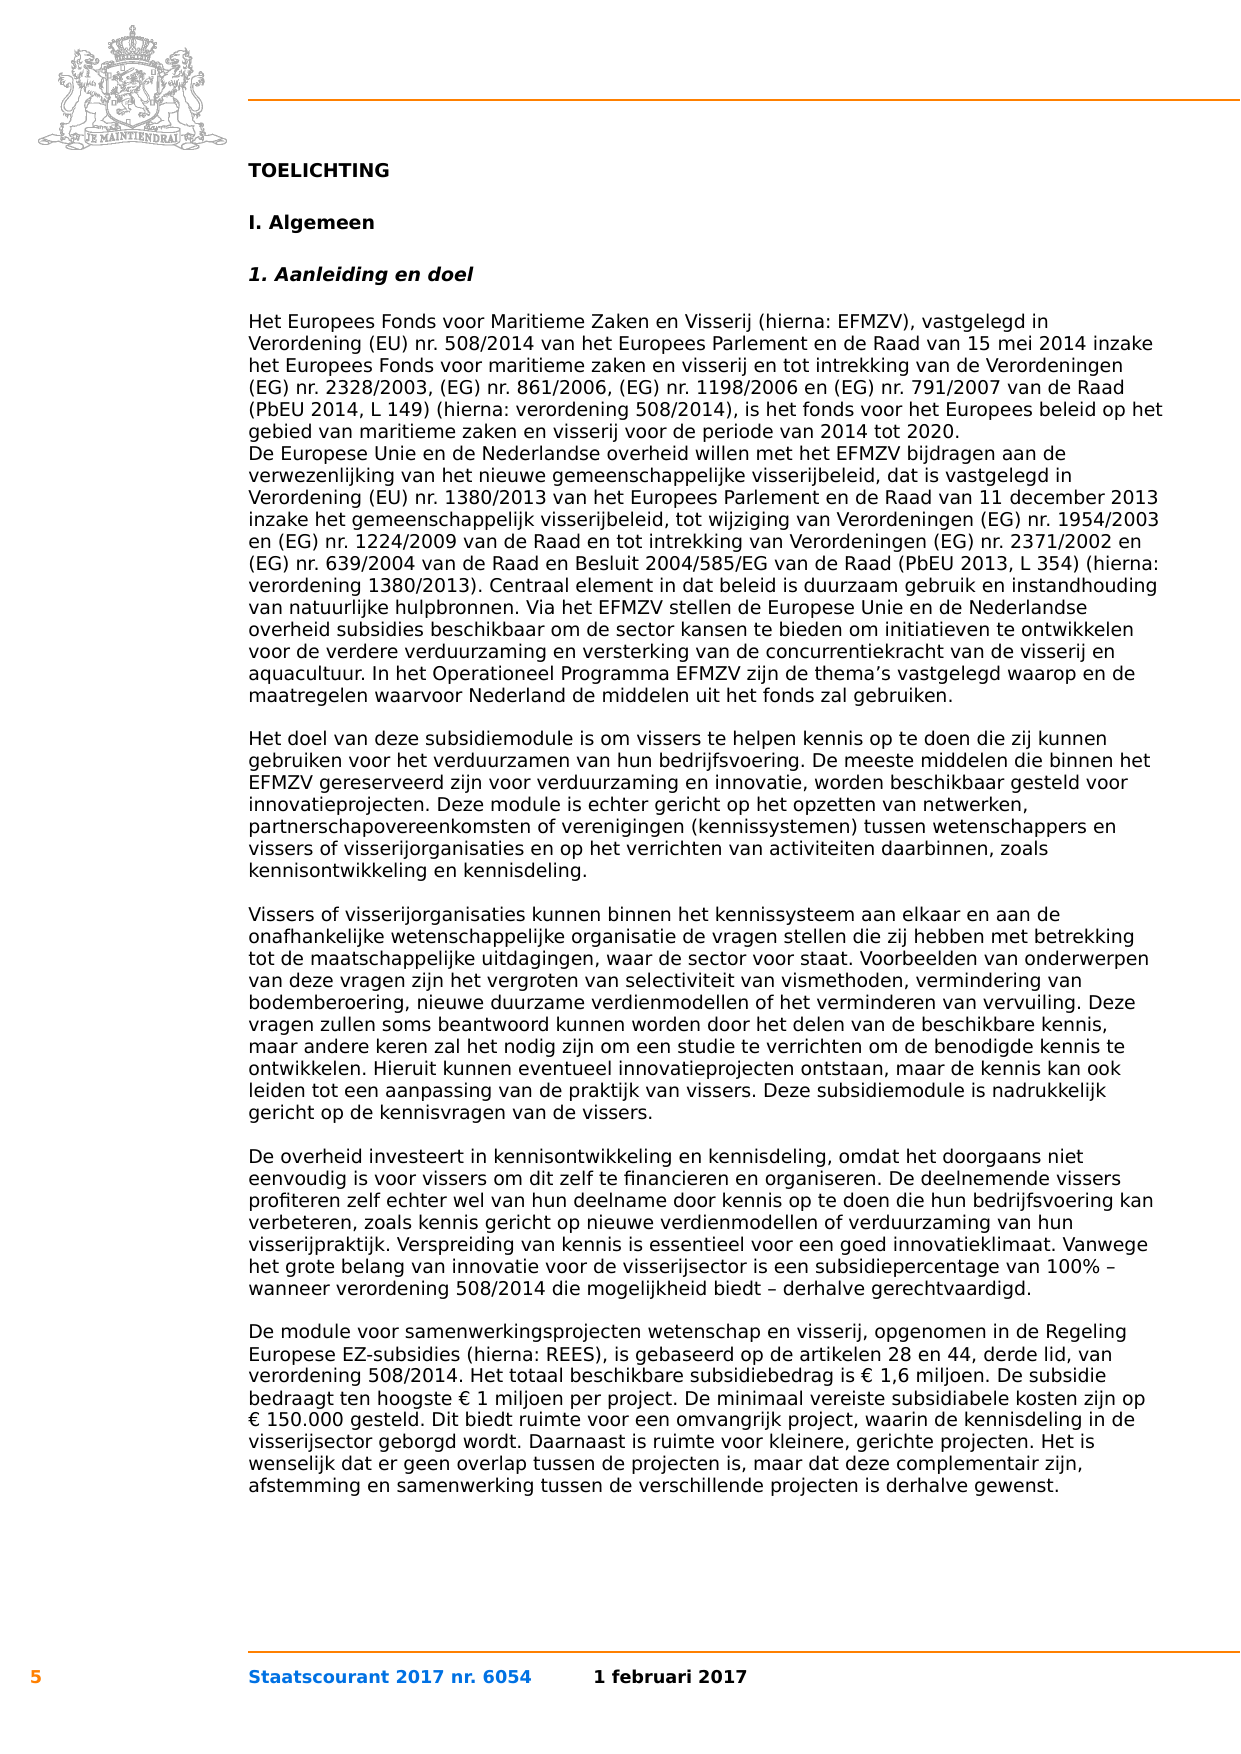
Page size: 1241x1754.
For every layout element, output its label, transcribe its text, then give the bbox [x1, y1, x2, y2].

subtitle TOELICHTING [248, 160, 1163, 182]
picture [38, 25, 227, 150]
text Vissers of visserijorganisaties kunnen binnen het kennissysteem aan elkaar en aan de onafhankelijke wetenschappelijke organisatie de vragen stellen die zij hebben met betrekking tot de maatschappelijke uitdagingen, waar de sector voor staat. Voorbeelden van onderwerpen van deze vragen zijn het vergroten van selectiviteit van vismethoden, vermindering van bodemberoering, nieuwe duurzame verdienmodellen of het verminderen van vervuiling. Deze vragen zullen soms beantwoord kunnen worden door het delen van de beschikbare kennis, maar andere keren zal het nodig zijn om een studie te verrichten om de benodigde kennis te ontwikkelen. Hieruit kunnen eventueel innovatieprojecten ontstaan, maar de kennis kan ook leiden tot een aanpassing van de praktijk van vissers. Deze subsidiemodule is nadrukkelijk gericht op de kennisvragen van de vissers. [248, 904, 1163, 1124]
subtitle 1. Aanleiding en doel [248, 264, 1163, 286]
text De overheid investeert in kennisontwikkeling en kennisdeling, omdat het doorgaans niet eenvoudig is voor vissers om dit zelf te financieren en organiseren. De deelnemende vissers profiteren zelf echter wel van hun deelname door kennis op te doen die hun bedrijfsvoering kan verbeteren, zoals kennis gericht op nieuwe verdienmodellen of verduurzaming van hun visserijpraktijk. Verspreiding van kennis is essentieel voor een goed innovatieklimaat. Vanwege het grote belang van innovatie voor de visserijsector is een subsidiepercentage van 100% – wanneer verordening 508/2014 die mogelijkheid biedt – derhalve gerechtvaardigd. [248, 1146, 1163, 1299]
text De Europese Unie en de Nederlandse overheid willen met het EFMZV bijdragen aan de verwezenlijking van het nieuwe gemeenschappelijke visserijbeleid, dat is vastgelegd in Verordening (EU) nr. 1380/2013 van het Europees Parlement en de Raad van 11 december 2013 inzake het gemeenschappelijk visserijbeleid, tot wijziging van Verordeningen (EG) nr. 1954/2003 en (EG) nr. 1224/2009 van de Raad en tot intrekking van Verordeningen (EG) nr. 2371/2002 en (EG) nr. 639/2004 van de Raad en Besluit 2004/585/EG van de Raad (PbEU 2013, L 354) (hierna: verordening 1380/2013). Centraal element in dat beleid is duurzaam gebruik en instandhouding van natuurlijke hulpbronnen. Via het EFMZV stellen de Europese Unie en de Nederlandse overheid subsidies beschikbaar om de sector kansen te bieden om initiatieven te ontwikkelen voor de verdere verduurzaming en versterking van de concurrentiekracht van de visserij en aquacultuur. In het Operationeel Programma EFMZV zijn de thema’s vastgelegd waarop en de maatregelen waarvoor Nederland de middelen uit het fonds zal gebruiken. [248, 443, 1163, 706]
text Het doel van deze subsidiemodule is om vissers te helpen kennis op te doen die zij kunnen gebruiken voor het verduurzamen van hun bedrijfsvoering. De meeste middelen die binnen het EFMZV gereserveerd zijn voor verduurzaming en innovatie, worden beschikbaar gesteld voor innovatieprojecten. Deze module is echter gericht op het opzetten van netwerken, partnerschapovereenkomsten of verenigingen (kennissystemen) tussen wetenschappers en vissers of visserijorganisaties en op het verrichten van activiteiten daarbinnen, zoals kennisontwikkeling en kennisdeling. [248, 728, 1163, 882]
text Het Europees Fonds voor Maritieme Zaken en Visserij (hierna: EFMZV), vastgelegd in Verordening (EU) nr. 508/2014 van het Europees Parlement en de Raad van 15 mei 2014 inzake het Europees Fonds voor maritieme zaken en visserij en tot intrekking van de Verordeningen (EG) nr. 2328/2003, (EG) nr. 861/2006, (EG) nr. 1198/2006 en (EG) nr. 791/2007 van de Raad (PbEU 2014, L 149) (hierna: verordening 508/2014), is het fonds voor het Europees beleid op het gebied van maritieme zaken en visserij voor de periode van 2014 tot 2020. [248, 311, 1163, 443]
text De module voor samenwerkingsprojecten wetenschap en visserij, opgenomen in de Regeling Europese EZ-subsidies (hierna: REES), is gebaseerd op de artikelen 28 en 44, derde lid, van verordening 508/2014. Het totaal beschikbare subsidiebedrag is € 1,6 miljoen. De subsidie bedraagt ten hoogste € 1 miljoen per project. De minimaal vereiste subsidiabele kosten zijn op € 150.000 gesteld. Dit biedt ruimte voor een omvangrijk project, waarin de kennisdeling in de visserijsector geborgd wordt. Daarnaast is ruimte voor kleinere, gerichte projecten. Het is wenselijk dat er geen overlap tussen de projecten is, maar dat deze complementair zijn, afstemming en samenwerking tussen de verschillende projecten is derhalve gewenst. [248, 1321, 1163, 1497]
subtitle I. Algemeen [248, 212, 1163, 234]
